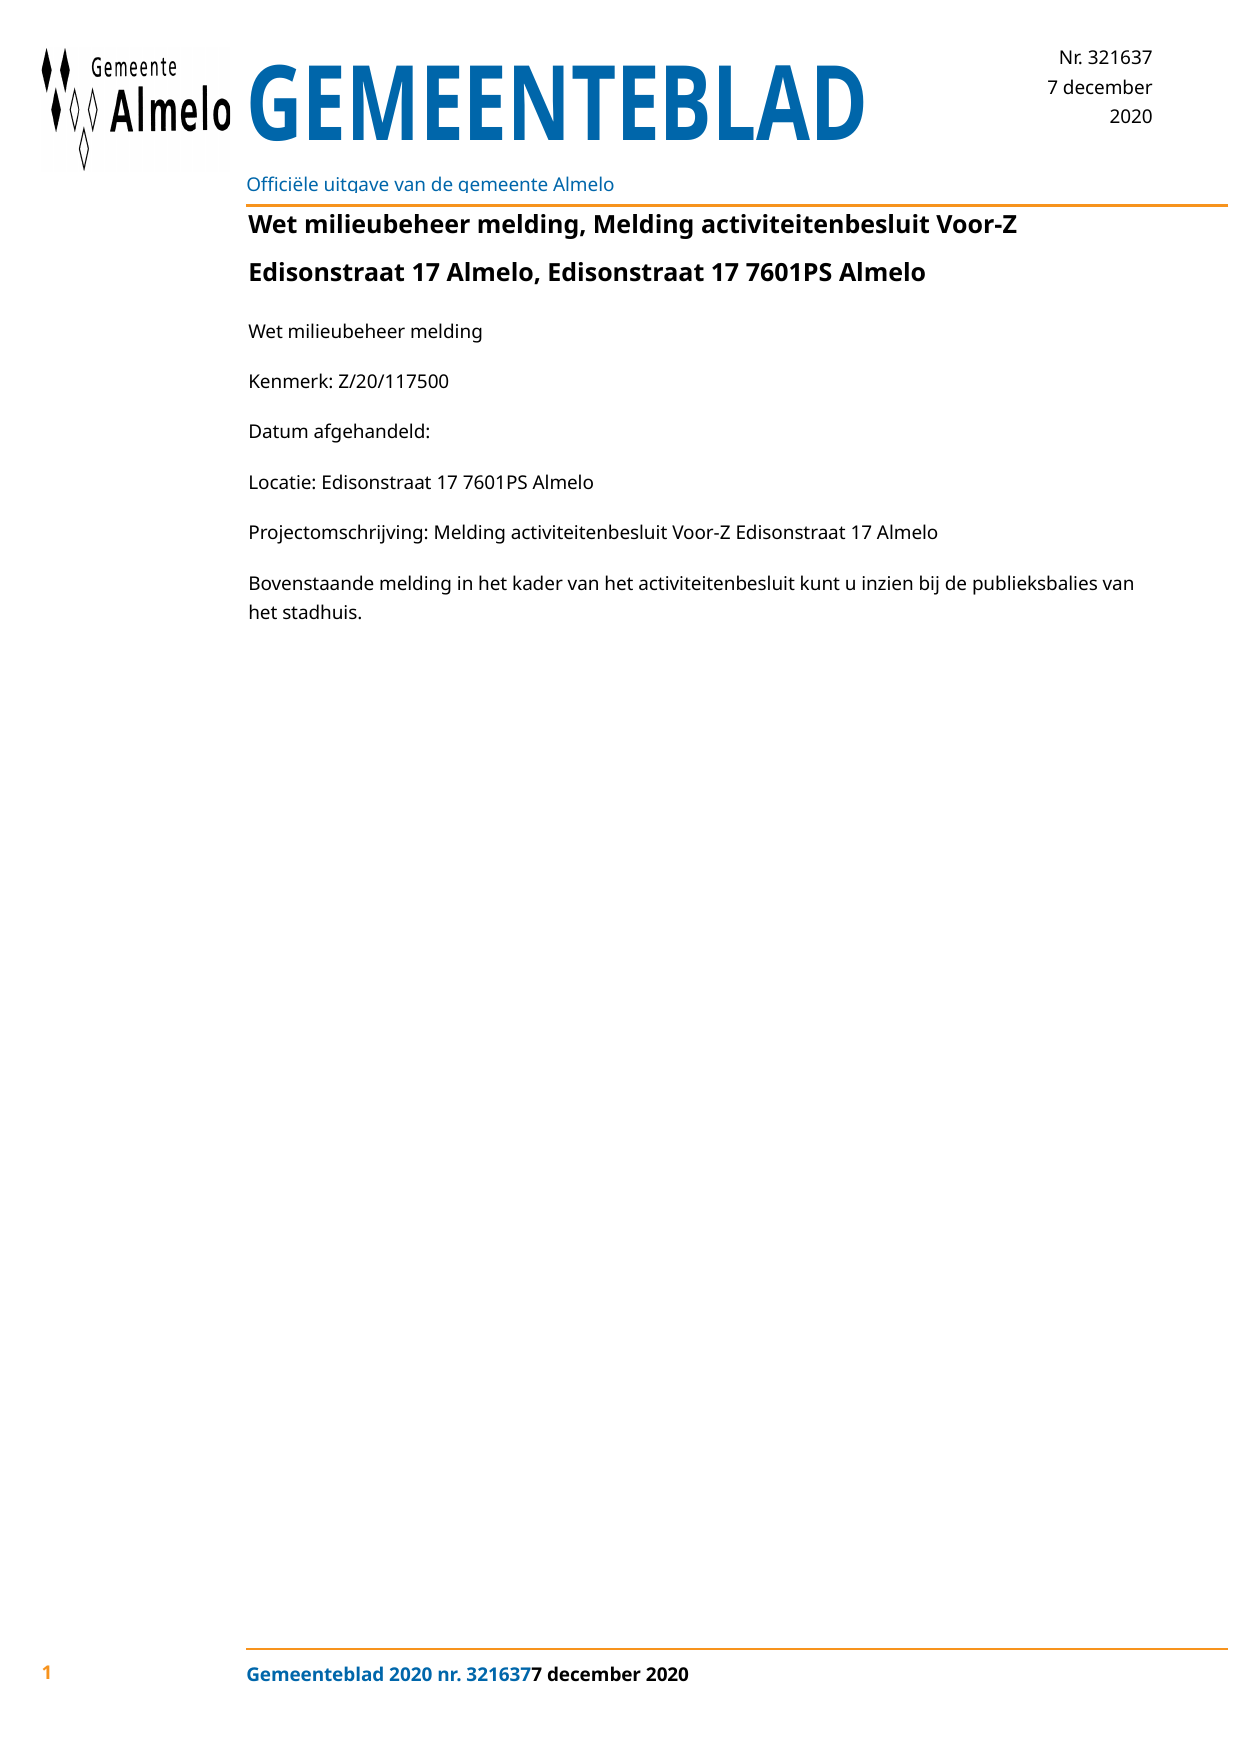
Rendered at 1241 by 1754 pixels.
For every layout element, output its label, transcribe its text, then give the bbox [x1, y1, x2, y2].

text Wet milieubeheer melding [248, 318, 1152, 344]
text Datum afgehandeld: [248, 419, 1152, 444]
text Projectomschrijving: Melding activiteitenbesluit Voor-Z Edisonstraat 17 Almelo [248, 519, 1152, 545]
text Bovenstaande melding in het kader van het activiteitenbesluit kunt u inzien bij de publieksbalies van het stadhuis. [248, 570, 1152, 625]
text Wet milieubeheer melding, Melding activiteitenbesluit Voor-Z Edisonstraat 17 Almelo, Edisonstraat 17 7601PS Almelo [248, 207, 1152, 288]
picture [41, 47, 231, 172]
text Locatie: Edisonstraat 17 7601PS Almelo [248, 469, 1152, 495]
text Kenmerk: Z/20/117500 [248, 368, 1152, 394]
